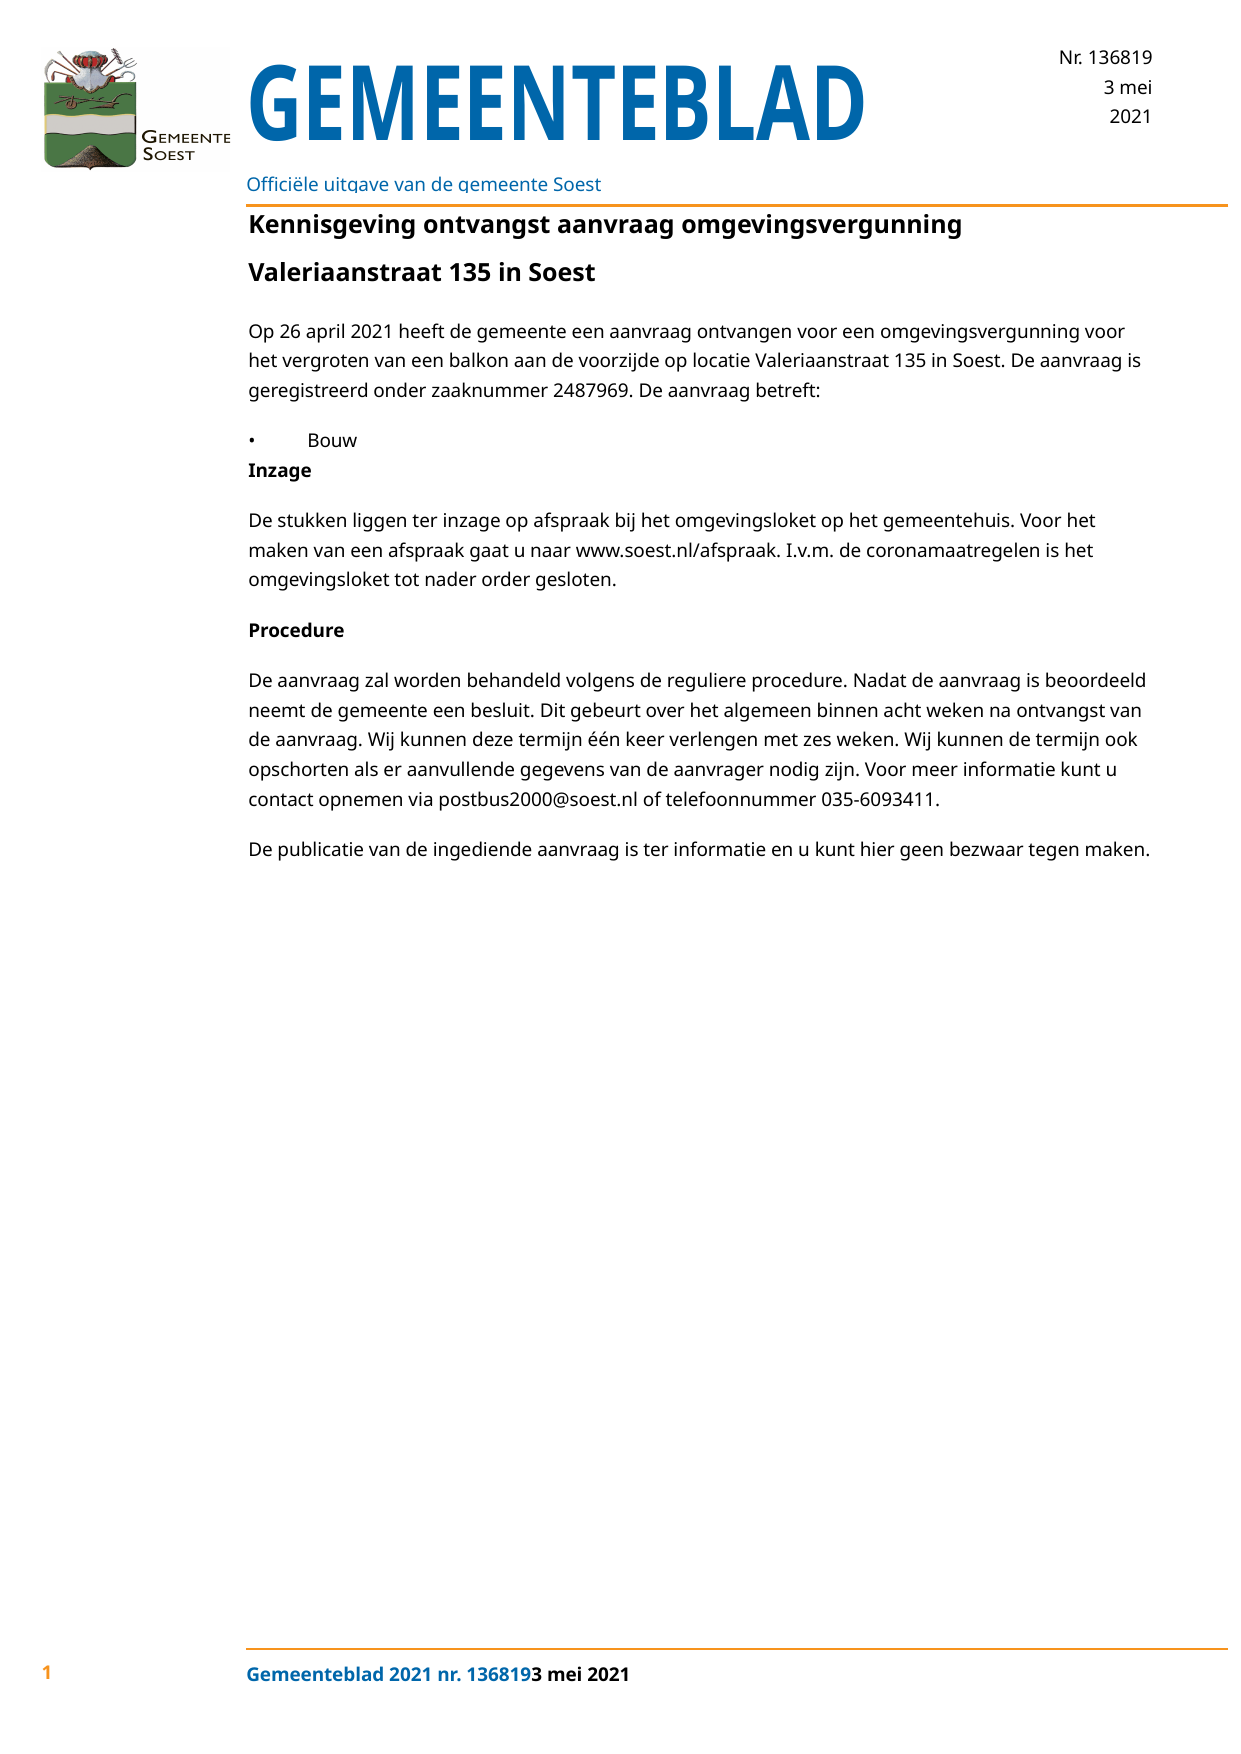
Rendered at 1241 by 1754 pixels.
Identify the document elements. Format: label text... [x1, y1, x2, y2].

picture [41, 47, 231, 172]
text Procedure [248, 617, 1152, 643]
text De stukken liggen ter inzage op afspraak bij het omgevingsloket op het gemeentehuis. Voor het maken van een afspraak gaat u naar www.soest.nl/afspraak. I.v.m. de coronamaatregelen is het omgevingsloket tot nader order gesloten. [248, 507, 1152, 592]
text De aanvraag zal worden behandeld volgens de reguliere procedure. Nadat de aanvraag is beoordeeld neemt de gemeente een besluit. Dit gebeurt over het algemeen binnen acht weken na ontvangst van de aanvraag. Wij kunnen deze termijn één keer verlengen met zes weken. Wij kunnen de termijn ook opschorten als er aanvullende gegevens van de aanvrager nodig zijn. Voor meer informatie kunt u contact opnemen via postbus2000@soest.nl of telefoonnummer 035-6093411. [248, 667, 1152, 812]
text De publicatie van de ingediende aanvraag is ter informatie en u kunt hier geen bezwaar tegen maken. [248, 836, 1152, 862]
list Bouw [248, 427, 1152, 453]
text Op 26 april 2021 heeft de gemeente een aanvraag ontvangen voor een omgevingsvergunning voor het vergroten van een balkon aan de voorzijde op locatie Valeriaanstraat 135 in Soest. De aanvraag is geregistreerd onder zaaknummer 2487969. De aanvraag betreft: [248, 318, 1152, 403]
text Kennisgeving ontvangst aanvraag omgevingsvergunning Valeriaanstraat 135 in Soest [248, 207, 1152, 288]
text Inzage [248, 457, 1152, 483]
